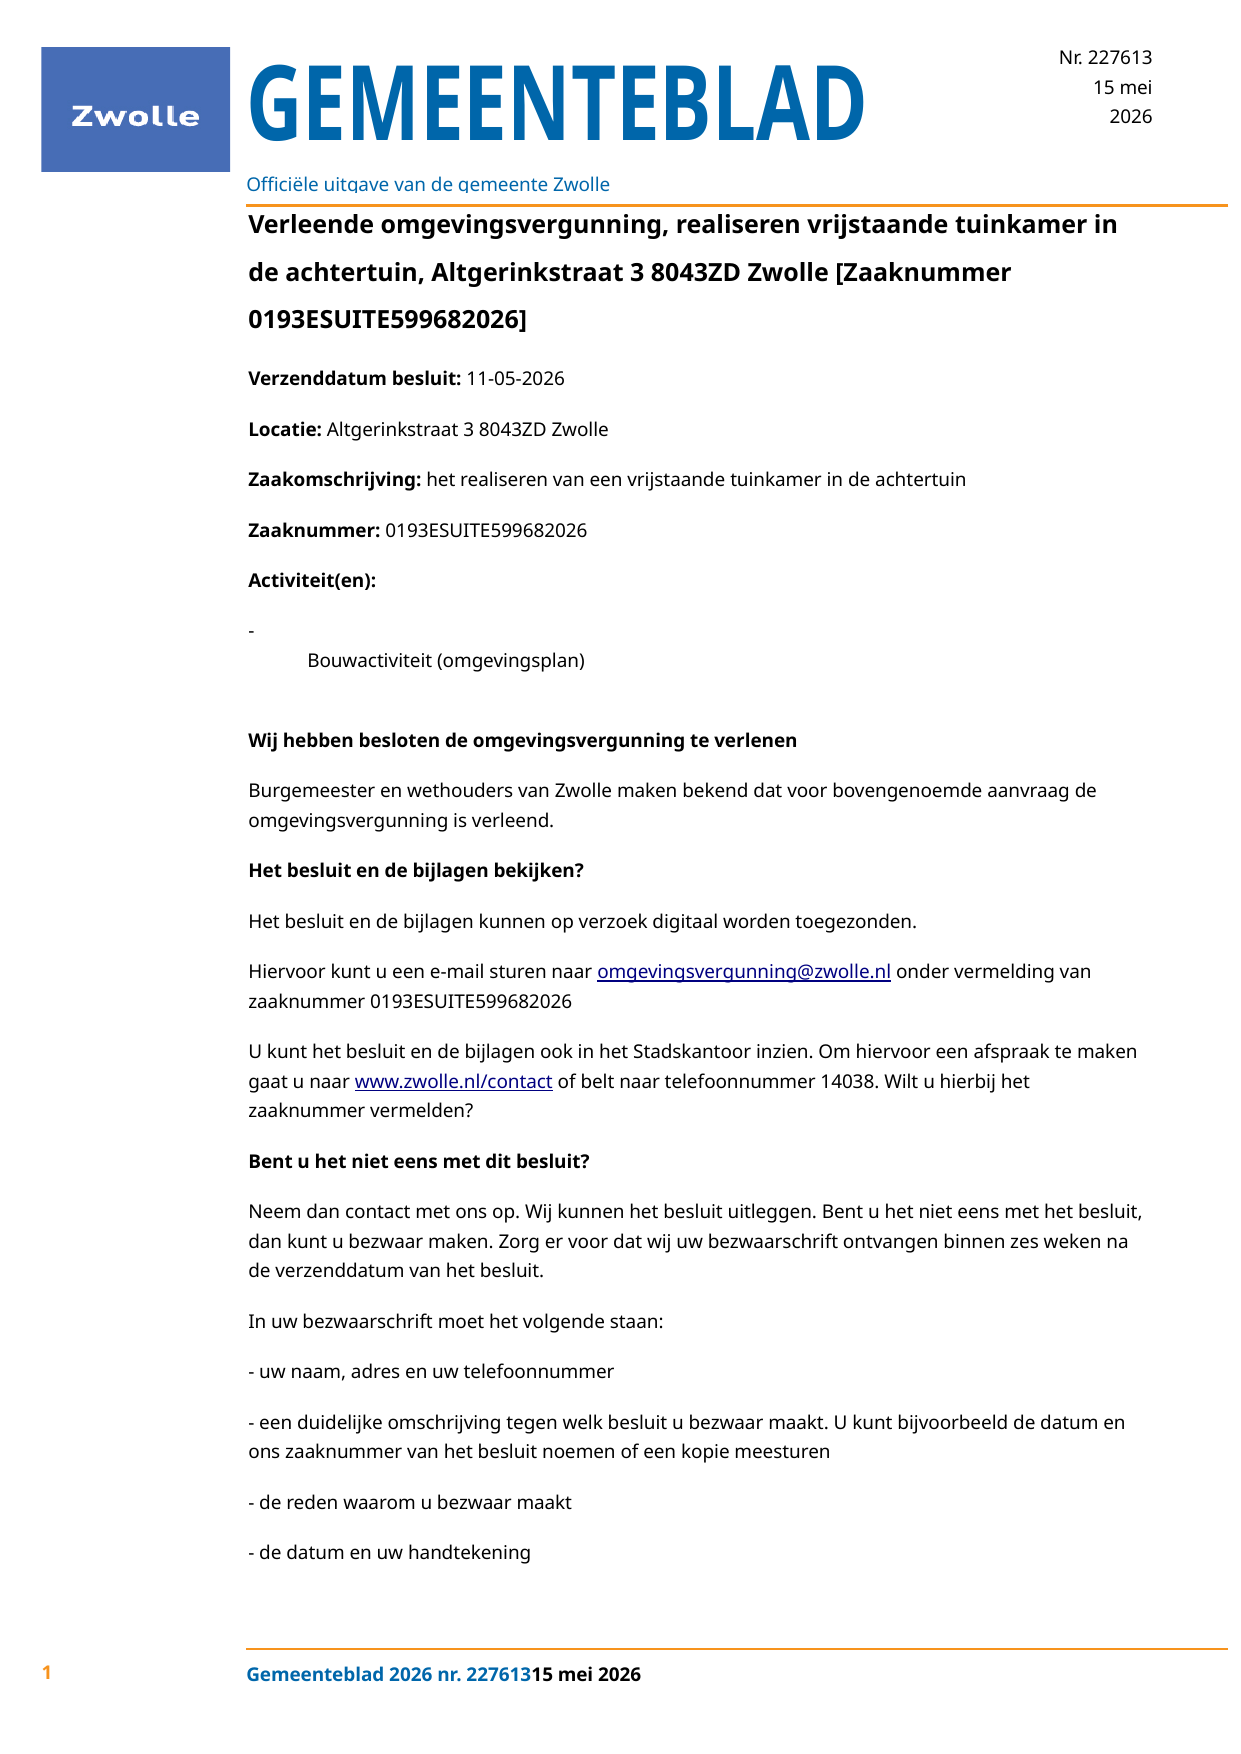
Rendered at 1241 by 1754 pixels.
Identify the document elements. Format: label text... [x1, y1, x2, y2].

text Verzenddatum besluit: 11-05-2026 [248, 366, 1152, 391]
text Verleende omgevingsvergunning, realiseren vrijstaande tuinkamer in de achtertuin, Altgerinkstraat 3 8043ZD Zwolle [Zaaknummer 0193ESUITE599682026] [248, 207, 1152, 336]
text Zaaknummer: 0193ESUITE599682026 [248, 517, 1152, 542]
text - een duidelijke omschrijving tegen welk besluit u bezwaar maakt. U kunt bijvoorbeeld de datum en ons zaaknummer van het besluit noemen of een kopie meesturen [248, 1409, 1152, 1464]
text Neem dan contact met ons op. Wij kunnen het besluit uitleggen. Bent u het niet eens met het besluit, dan kunt u bezwaar maken. Zorg er voor dat wij uw bezwaarschrift ontvangen binnen zes weken na de verzenddatum van het besluit. [248, 1198, 1152, 1283]
text - uw naam, adres en uw telefoonnummer [248, 1358, 1152, 1384]
text Activiteit(en): [248, 567, 1152, 593]
text Het besluit en de bijlagen kunnen op verzoek digitaal worden toegezonden. [248, 908, 1152, 934]
text Bent u het niet eens met dit besluit? [248, 1148, 1152, 1174]
text In uw bezwaarschrift moet het volgende staan: [248, 1308, 1152, 1334]
text - de datum en uw handtekening [248, 1539, 1152, 1565]
text Wij hebben besloten de omgevingsvergunning te verlenen [248, 727, 1152, 753]
picture [41, 47, 231, 172]
text - de reden waarom u bezwaar maakt [248, 1489, 1152, 1514]
text Burgemeester en wethouders van Zwolle maken bekend dat voor bovengenoemde aanvraag de omgevingsvergunning is verleend. [248, 778, 1152, 833]
text Locatie: Altgerinkstraat 3 8043ZD Zwolle [248, 416, 1152, 442]
text U kunt het besluit en de bijlagen ook in het Stadskantoor inzien. Om hiervoor een afspraak te maken gaat u naar www.zwolle.nl/contact of belt naar telefoonnummer 14038. Wilt u hierbij het zaaknummer vermelden? [248, 1038, 1152, 1123]
text Zaakomschrijving: het realiseren van een vrijstaande tuinkamer in de achtertuin [248, 466, 1152, 492]
text Hiervoor kunt u een e-mail sturen naar omgevingsvergunning@zwolle.nl onder vermelding van zaaknummer 0193ESUITE599682026 [248, 958, 1152, 1014]
text Het besluit en de bijlagen bekijken? [248, 858, 1152, 883]
list Bouwactiviteit (omgevingsplan) [248, 647, 1152, 673]
